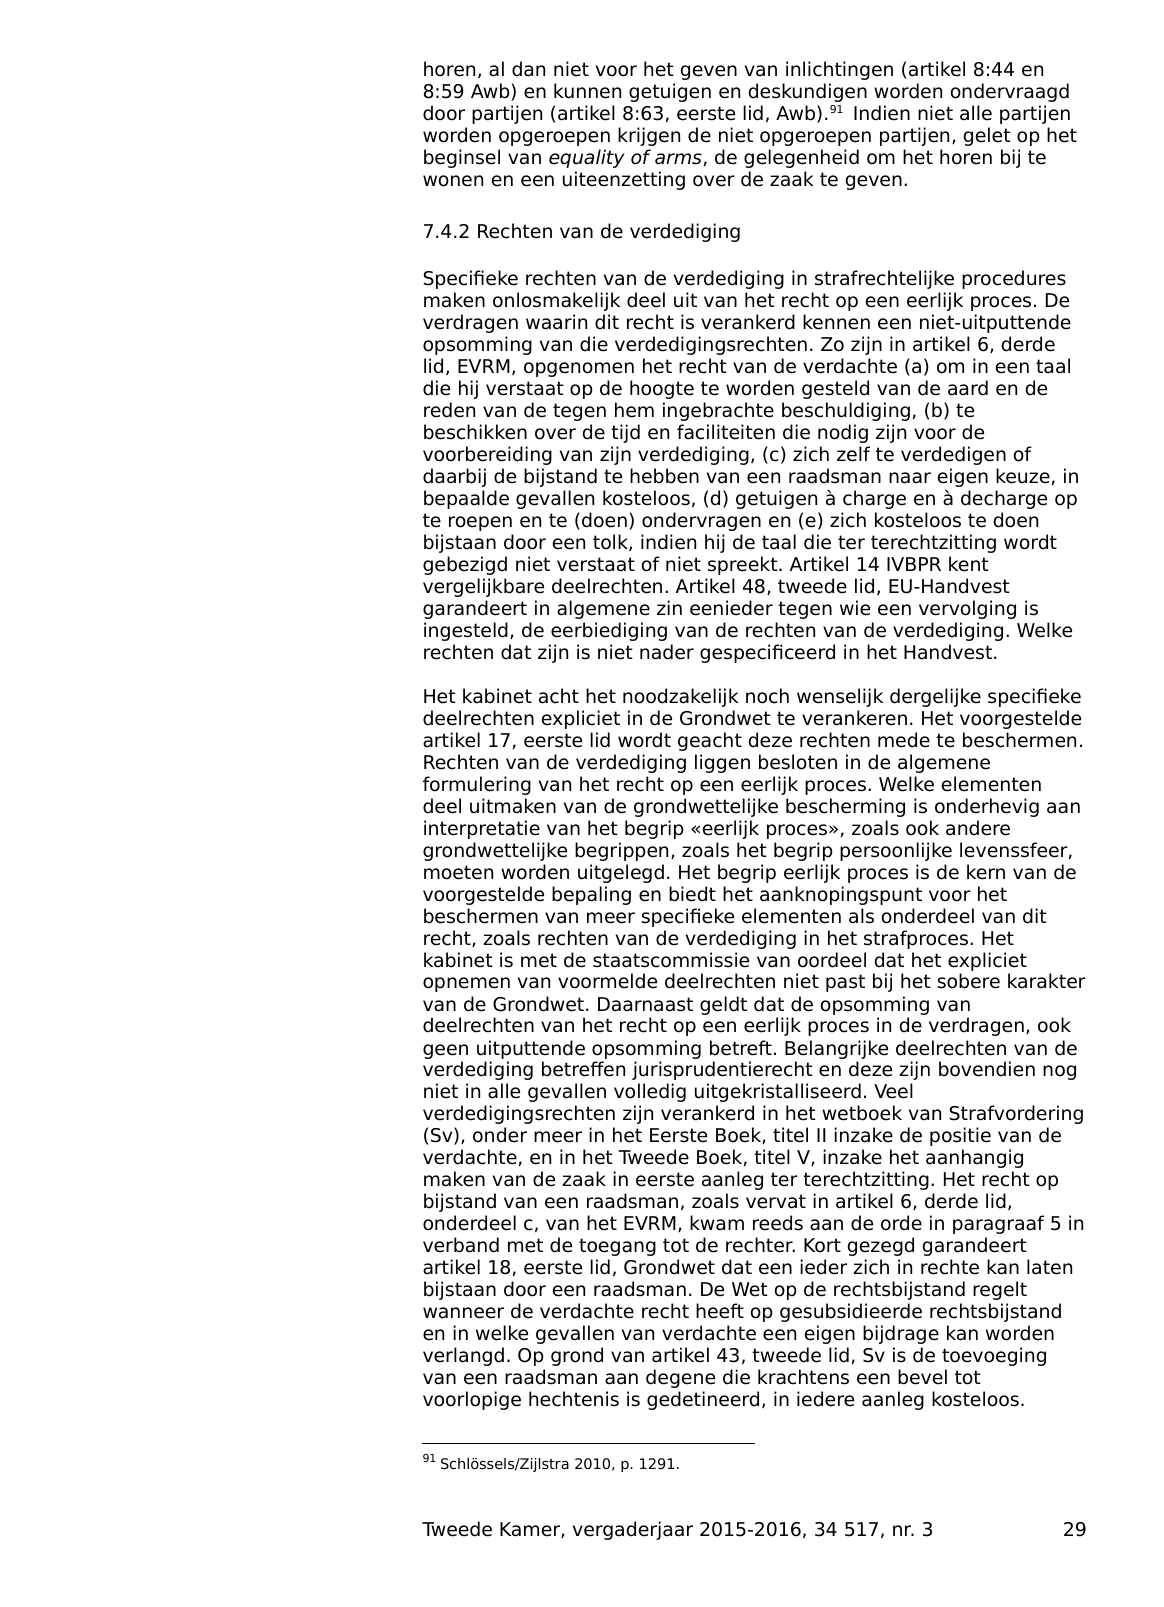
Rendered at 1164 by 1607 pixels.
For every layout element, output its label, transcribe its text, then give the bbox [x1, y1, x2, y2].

text Schlössels/Zijlstra 2010, p. 1291. [422, 1452, 1087, 1474]
text horen, al dan niet voor het geven van inlichtingen (artikel 8:44 en 8:59 Awb) en kunnen getuigen en deskundigen worden ondervraagd door partijen (artikel 8:63, eerste lid, Awb). Indien niet alle partijen worden opgeroepen krijgen de niet opgeroepen partijen, gelet op het beginsel van equality of arms, de gelegenheid om het horen bij te wonen en een uiteenzetting over de zaak te geven. [422, 59, 1087, 191]
text Specifieke rechten van de verdediging in strafrechtelijke procedures maken onlosmakelijk deel uit van het recht op een eerlijk proces. De verdragen waarin dit recht is verankerd kennen een niet-uitputtende opsomming van die verdedigingsrechten. Zo zijn in artikel 6, derde lid, EVRM, opgenomen het recht van de verdachte (a) om in een taal die hij verstaat op de hoogte te worden gesteld van de aard en de reden van de tegen hem ingebrachte beschuldiging, (b) te beschikken over de tijd en faciliteiten die nodig zijn voor de voorbereiding van zijn verdediging, (c) zich zelf te verdedigen of daarbij de bijstand te hebben van een raadsman naar eigen keuze, in bepaalde gevallen kosteloos, (d) getuigen à charge en à decharge op te roepen en te (doen) ondervragen en (e) zich kosteloos te doen bijstaan door een tolk, indien hij de taal die ter terechtzitting wordt gebezigd niet verstaat of niet spreekt. Artikel 14 IVBPR kent vergelijkbare deelrechten. Artikel 48, tweede lid, EU-Handvest garandeert in algemene zin eenieder tegen wie een vervolging is ingesteld, de eerbiediging van de rechten van de verdediging. Welke rechten dat zijn is niet nader gespecificeerd in het Handvest. [422, 268, 1087, 663]
subtitle 7.4.2 Rechten van de verdediging [422, 221, 1087, 243]
text Het kabinet acht het noodzakelijk noch wenselijk dergelijke specifieke deelrechten expliciet in de Grondwet te verankeren. Het voorgestelde artikel 17, eerste lid wordt geacht deze rechten mede te beschermen. Rechten van de verdediging liggen besloten in de algemene formulering van het recht op een eerlijk proces. Welke elementen deel uitmaken van de grondwettelijke bescherming is onderhevig aan interpretatie van het begrip «eerlijk proces», zoals ook andere grondwettelijke begrippen, zoals het begrip persoonlijke levenssfeer, moeten worden uitgelegd. Het begrip eerlijk proces is de kern van de voorgestelde bepaling en biedt het aanknopingspunt voor het beschermen van meer specifieke elementen als onderdeel van dit recht, zoals rechten van de verdediging in het strafproces. Het kabinet is met de staatscommissie van oordeel dat het expliciet opnemen van voormelde deelrechten niet past bij het sobere karakter van de Grondwet. Daarnaast geldt dat de opsomming van deelrechten van het recht op een eerlijk proces in de verdragen, ook geen uitputtende opsomming betreft. Belangrijke deelrechten van de verdediging betreffen jurisprudentierecht en deze zijn bovendien nog niet in alle gevallen volledig uitgekristalliseerd. Veel verdedigingsrechten zijn verankerd in het wetboek van Strafvordering (Sv), onder meer in het Eerste Boek, titel II inzake de positie van de verdachte, en in het Tweede Boek, titel V, inzake het aanhangig maken van de zaak in eerste aanleg ter terechtzitting. Het recht op bijstand van een raadsman, zoals vervat in artikel 6, derde lid, onderdeel c, van het EVRM, kwam reeds aan de orde in paragraaf 5 in verband met de toegang tot de rechter. Kort gezegd garandeert artikel 18, eerste lid, Grondwet dat een ieder zich in rechte kan laten bijstaan door een raadsman. De Wet op de rechtsbijstand regelt wanneer de verdachte recht heeft op gesubsidieerde rechtsbijstand en in welke gevallen van verdachte een eigen bijdrage kan worden verlangd. Op grond van artikel 43, tweede lid, Sv is de toevoeging van een raadsman aan degene die krachtens een bevel tot voorlopige hechtenis is gedetineerd, in iedere aanleg kosteloos. [422, 686, 1087, 1411]
